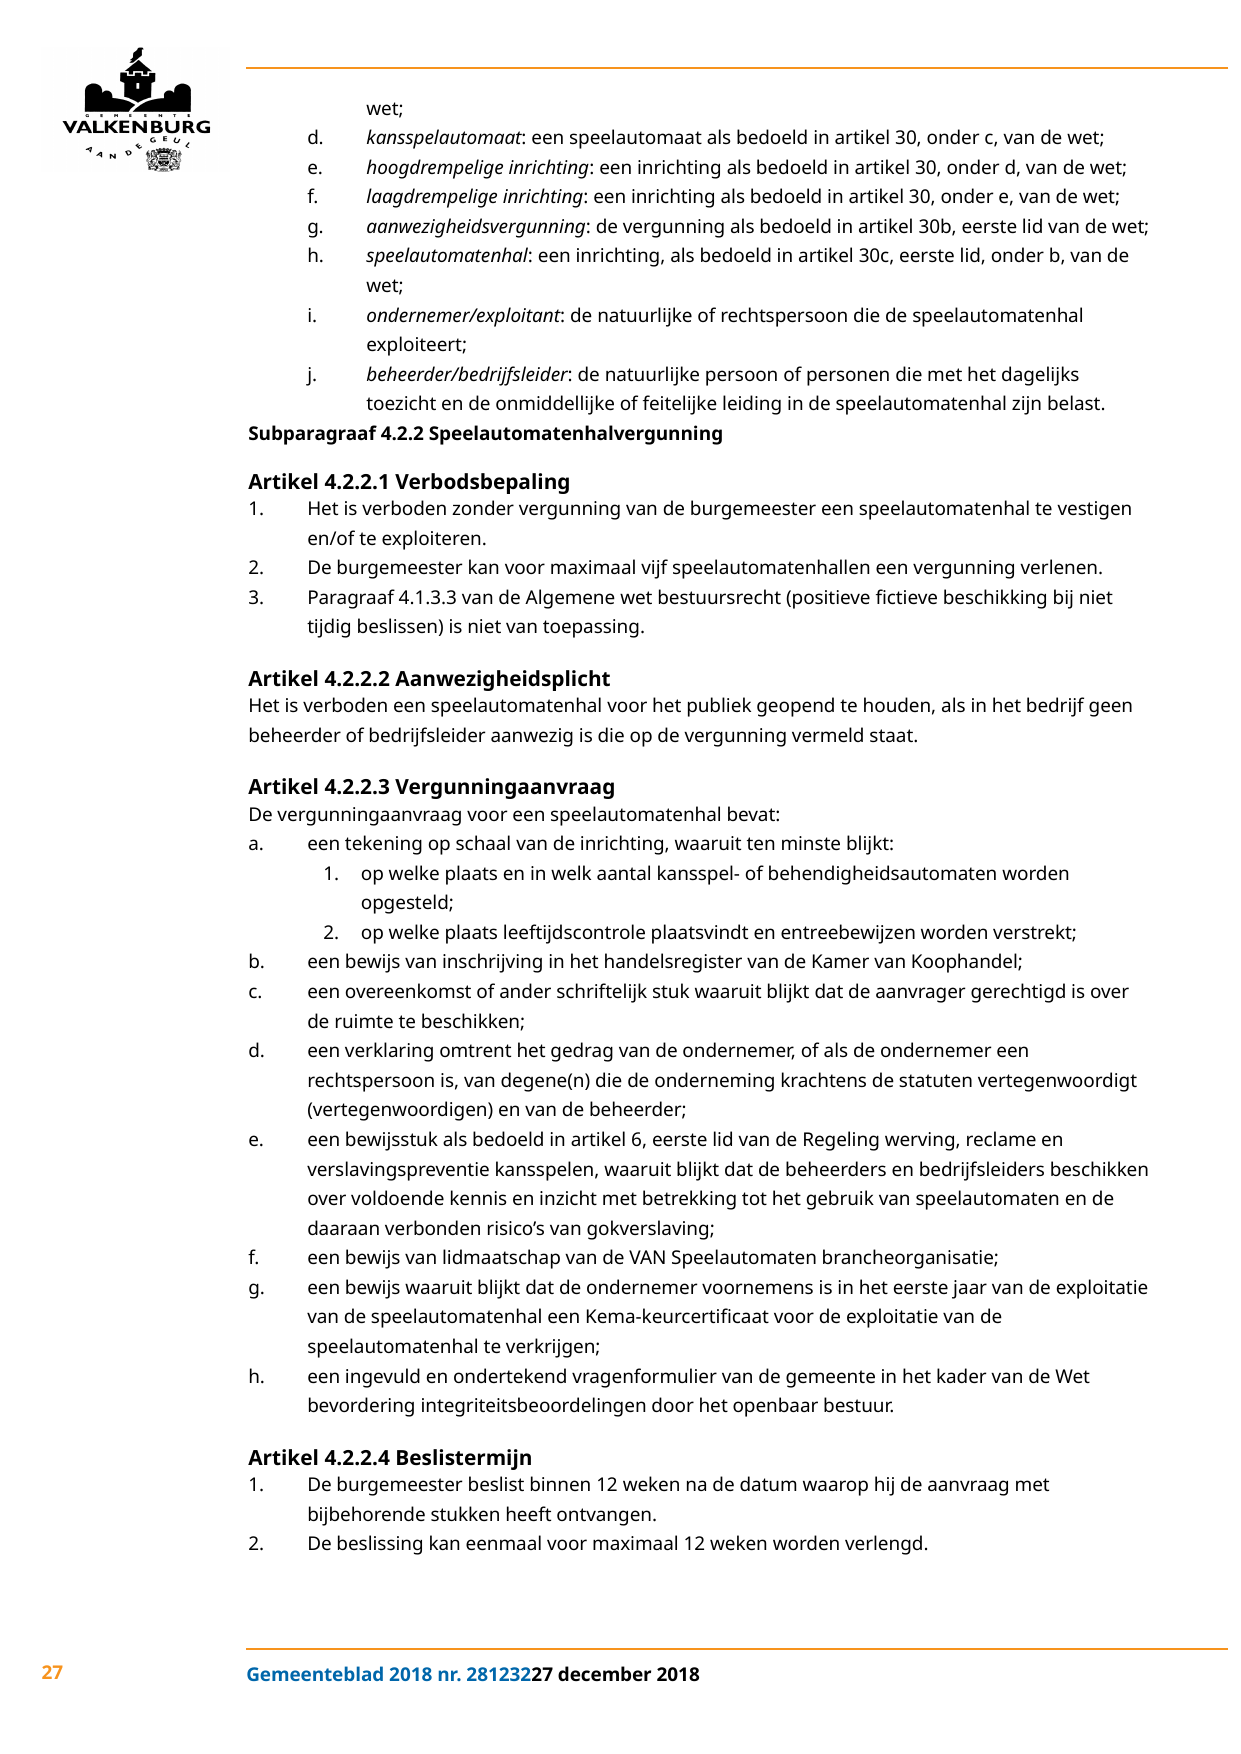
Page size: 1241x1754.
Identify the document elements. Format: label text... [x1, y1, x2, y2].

list een verklaring omtrent het gedrag van de ondernemer, of als de ondernemer een rechtspersoon is, van degene(n) die de onderneming krachtens de statuten vertegenwoordigt (vertegenwoordigen) en van de beheerder; [248, 1037, 1152, 1122]
list een bewijs van inschrijving in het handelsregister van de Kamer van Koophandel; [248, 949, 1152, 974]
list een bewijs waaruit blijkt dat de ondernemer voornemens is in het eerste jaar van de exploitatie van de speelautomatenhal een Kema-keurcertificaat voor de exploitatie van de speelautomatenhal te verkrijgen; [248, 1274, 1152, 1359]
text Artikel 4.2.2.3 Vergunningaanvraag [248, 772, 1152, 801]
text Artikel 4.2.2.1 Verbodsbepaling [248, 467, 1152, 495]
list speelautomatenhal: een inrichting, als bedoeld in artikel 30c, eerste lid, onder b, van de wet; [307, 243, 1152, 298]
text Het is verboden een speelautomatenhal voor het publiek geopend te houden, als in het bedrijf geen beheerder of bedrijfsleider aanwezig is die op de vergunning vermeld staat. [248, 692, 1152, 748]
list laagdrempelige inrichting: een inrichting als bedoeld in artikel 30, onder e, van de wet; [307, 183, 1152, 209]
list een tekening op schaal van de inrichting, waaruit ten minste blijkt: [248, 830, 1152, 856]
list een overeenkomst of ander schriftelijk stuk waaruit blijkt dat de aanvrager gerechtigd is over de ruimte te beschikken; [248, 978, 1152, 1034]
text Subparagraaf 4.2.2 Speelautomatenhalvergunning [248, 420, 1152, 446]
text De vergunningaanvraag voor een speelautomatenhal bevat: [248, 801, 1152, 827]
list aanwezigheidsvergunning: de vergunning als bedoeld in artikel 30b, eerste lid van de wet; [307, 213, 1152, 239]
text Artikel 4.2.2.2 Aanwezigheidsplicht [248, 664, 1152, 692]
text Artikel 4.2.2.4 Beslistermijn [248, 1443, 1152, 1471]
list wet; [307, 95, 1152, 121]
list een ingevuld en ondertekend vragenformulier van de gemeente in het kader van de Wet bevordering integriteitsbeoordelingen door het openbaar bestuur. [248, 1363, 1152, 1418]
list ondernemer/exploitant: de natuurlijke of rechtspersoon die de speelautomatenhal exploiteert; [307, 302, 1152, 357]
list kansspelautomaat: een speelautomaat als bedoeld in artikel 30, onder c, van de wet; [307, 124, 1152, 150]
list De beslissing kan eenmaal voor maximaal 12 weken worden verlengd. [248, 1531, 1152, 1556]
list op welke plaats leeftijdscontrole plaatsvindt en entreebewijzen worden verstrekt; [323, 919, 1152, 945]
picture [41, 47, 231, 172]
list een bewijsstuk als bedoeld in artikel 6, eerste lid van de Regeling werving, reclame en verslavingspreventie kansspelen, waaruit blijkt dat de beheerders en bedrijfsleiders beschikken over voldoende kennis en inzicht met betrekking tot het gebruik van speelautomaten en de daaraan verbonden risico’s van gokverslaving; [248, 1126, 1152, 1241]
list hoogdrempelige inrichting: een inrichting als bedoeld in artikel 30, onder d, van de wet; [307, 154, 1152, 180]
list een bewijs van lidmaatschap van de VAN Speelautomaten brancheorganisatie; [248, 1244, 1152, 1270]
list op welke plaats en in welk aantal kansspel- of behendigheidsautomaten worden opgesteld; [323, 860, 1152, 915]
list De burgemeester beslist binnen 12 weken na de datum waarop hij de aanvraag met bijbehorende stukken heeft ontvangen. [248, 1471, 1152, 1527]
list Paragraaf 4.1.3.3 van de Algemene wet bestuursrecht (positieve fictieve beschikking bij niet tijdig beslissen) is niet van toepassing. [248, 584, 1152, 639]
list beheerder/bedrijfsleider: de natuurlijke persoon of personen die met het dagelijks toezicht en de onmiddellijke of feitelijke leiding in de speelautomatenhal zijn belast. [307, 361, 1152, 416]
list Het is verboden zonder vergunning van de burgemeester een speelautomatenhal te vestigen en/of te exploiteren. [248, 495, 1152, 551]
list De burgemeester kan voor maximaal vijf speelautomatenhallen een vergunning verlenen. [248, 554, 1152, 580]
